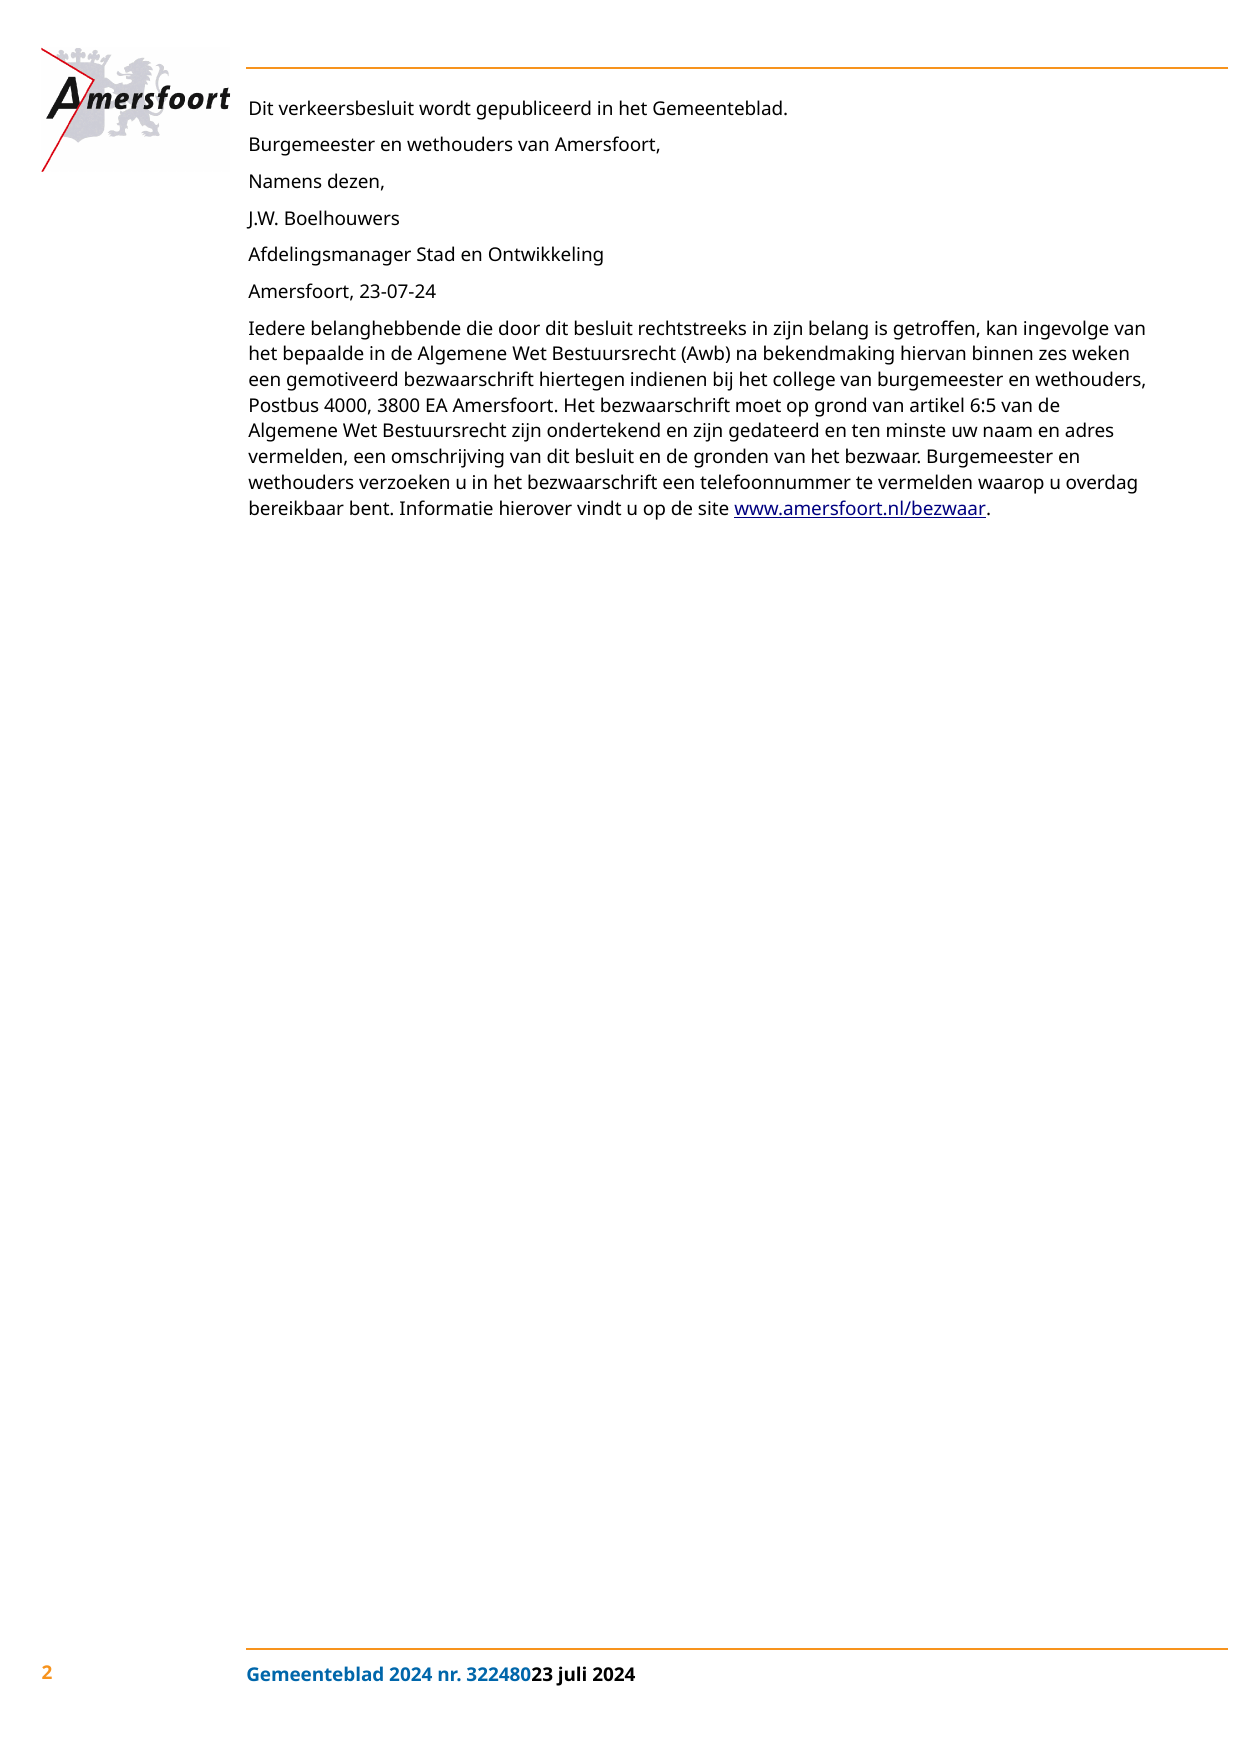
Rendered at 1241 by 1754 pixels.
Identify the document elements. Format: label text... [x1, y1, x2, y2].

text Burgemeester en wethouders van Amersfoort, [248, 131, 1152, 157]
picture [41, 47, 231, 172]
text J.W. Boelhouwers [248, 205, 1152, 231]
text Iedere belanghebbende die door dit besluit rechtstreeks in zijn belang is getroffen, kan ingevolge van het bepaalde in de Algemene Wet Bestuursrecht (Awb) na bekendmaking hiervan binnen zes weken een gemotiveerd bezwaarschrift hiertegen indienen bij het college van burgemeester en wethouders, Postbus 4000, 3800 EA Amersfoort. Het bezwaarschrift moet op grond van artikel 6:5 van de Algemene Wet Bestuursrecht zijn ondertekend en zijn gedateerd en ten minste uw naam en adres vermelden, een omschrijving van dit besluit en de gronden van het bezwaar. Burgemeester en wethouders verzoeken u in het bezwaarschrift een telefoonnummer te vermelden waarop u overdag bereikbaar bent. Informatie hierover vindt u op de site www.amersfoort.nl/bezwaar. [248, 315, 1152, 521]
text Dit verkeersbesluit wordt gepubliceerd in het Gemeenteblad. [248, 95, 1152, 121]
text Afdelingsmanager Stad en Ontwikkeling [248, 241, 1152, 267]
text Amersfoort, 23-07-24 [248, 278, 1152, 304]
text Namens dezen, [248, 168, 1152, 194]
